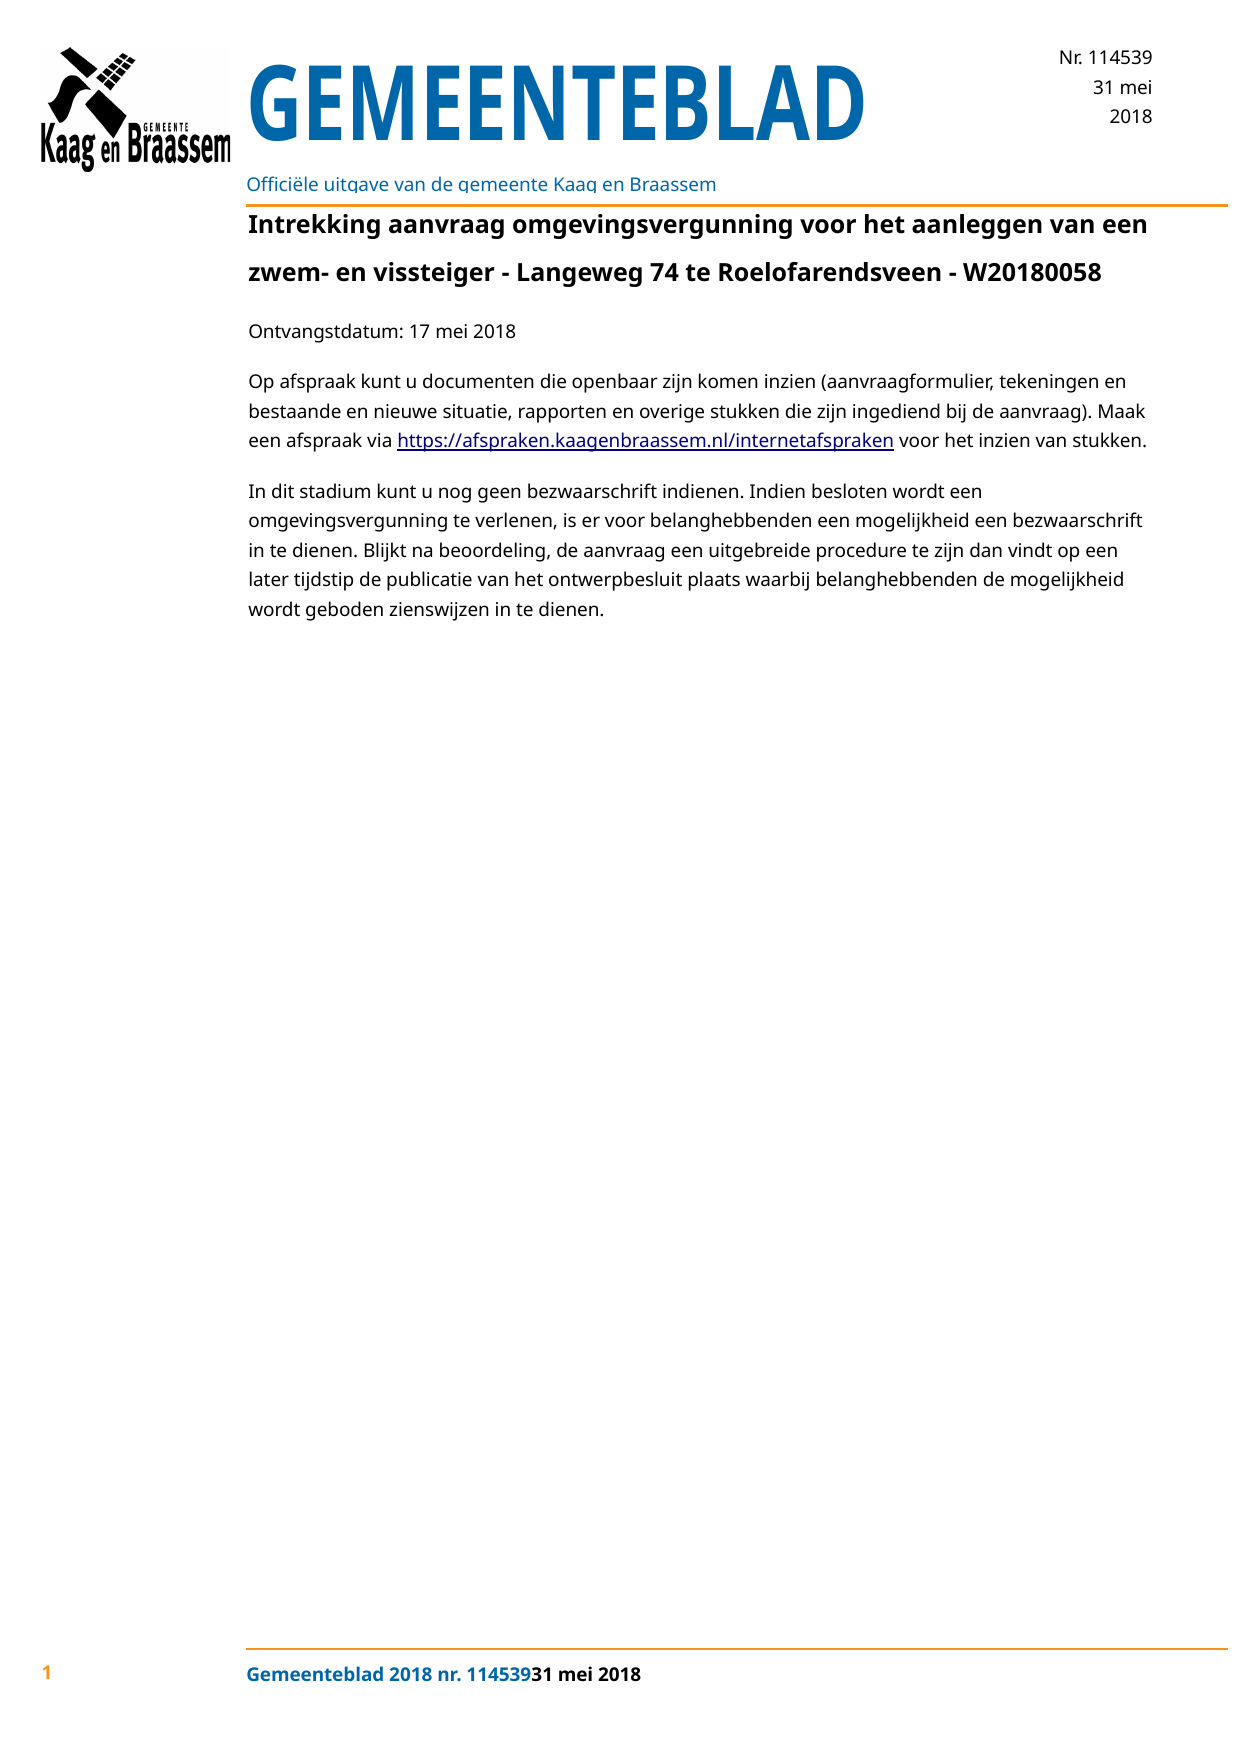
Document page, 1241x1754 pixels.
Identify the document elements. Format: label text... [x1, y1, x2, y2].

text Intrekking aanvraag omgevingsvergunning voor het aanleggen van een zwem- en vissteiger - Langeweg 74 te Roelofarendsveen - W20180058 [248, 207, 1152, 288]
text In dit stadium kunt u nog geen bezwaarschrift indienen. Indien besloten wordt een omgevingsvergunning te verlenen, is er voor belanghebbenden een mogelijkheid een bezwaarschrift in te dienen. Blijkt na beoordeling, de aanvraag een uitgebreide procedure te zijn dan vindt op een later tijdstip de publicatie van het ontwerpbesluit plaats waarbij belanghebbenden de mogelijkheid wordt geboden zienswijzen in te dienen. [248, 478, 1152, 622]
picture [41, 47, 231, 172]
text Op afspraak kunt u documenten die openbaar zijn komen inzien (aanvraagformulier, tekeningen en bestaande en nieuwe situatie, rapporten en overige stukken die zijn ingediend bij de aanvraag). Maak een afspraak via https://afspraken.kaagenbraassem.nl/internetafspraken voor het inzien van stukken. [248, 368, 1152, 453]
text Ontvangstdatum: 17 mei 2018 [248, 318, 1152, 344]
